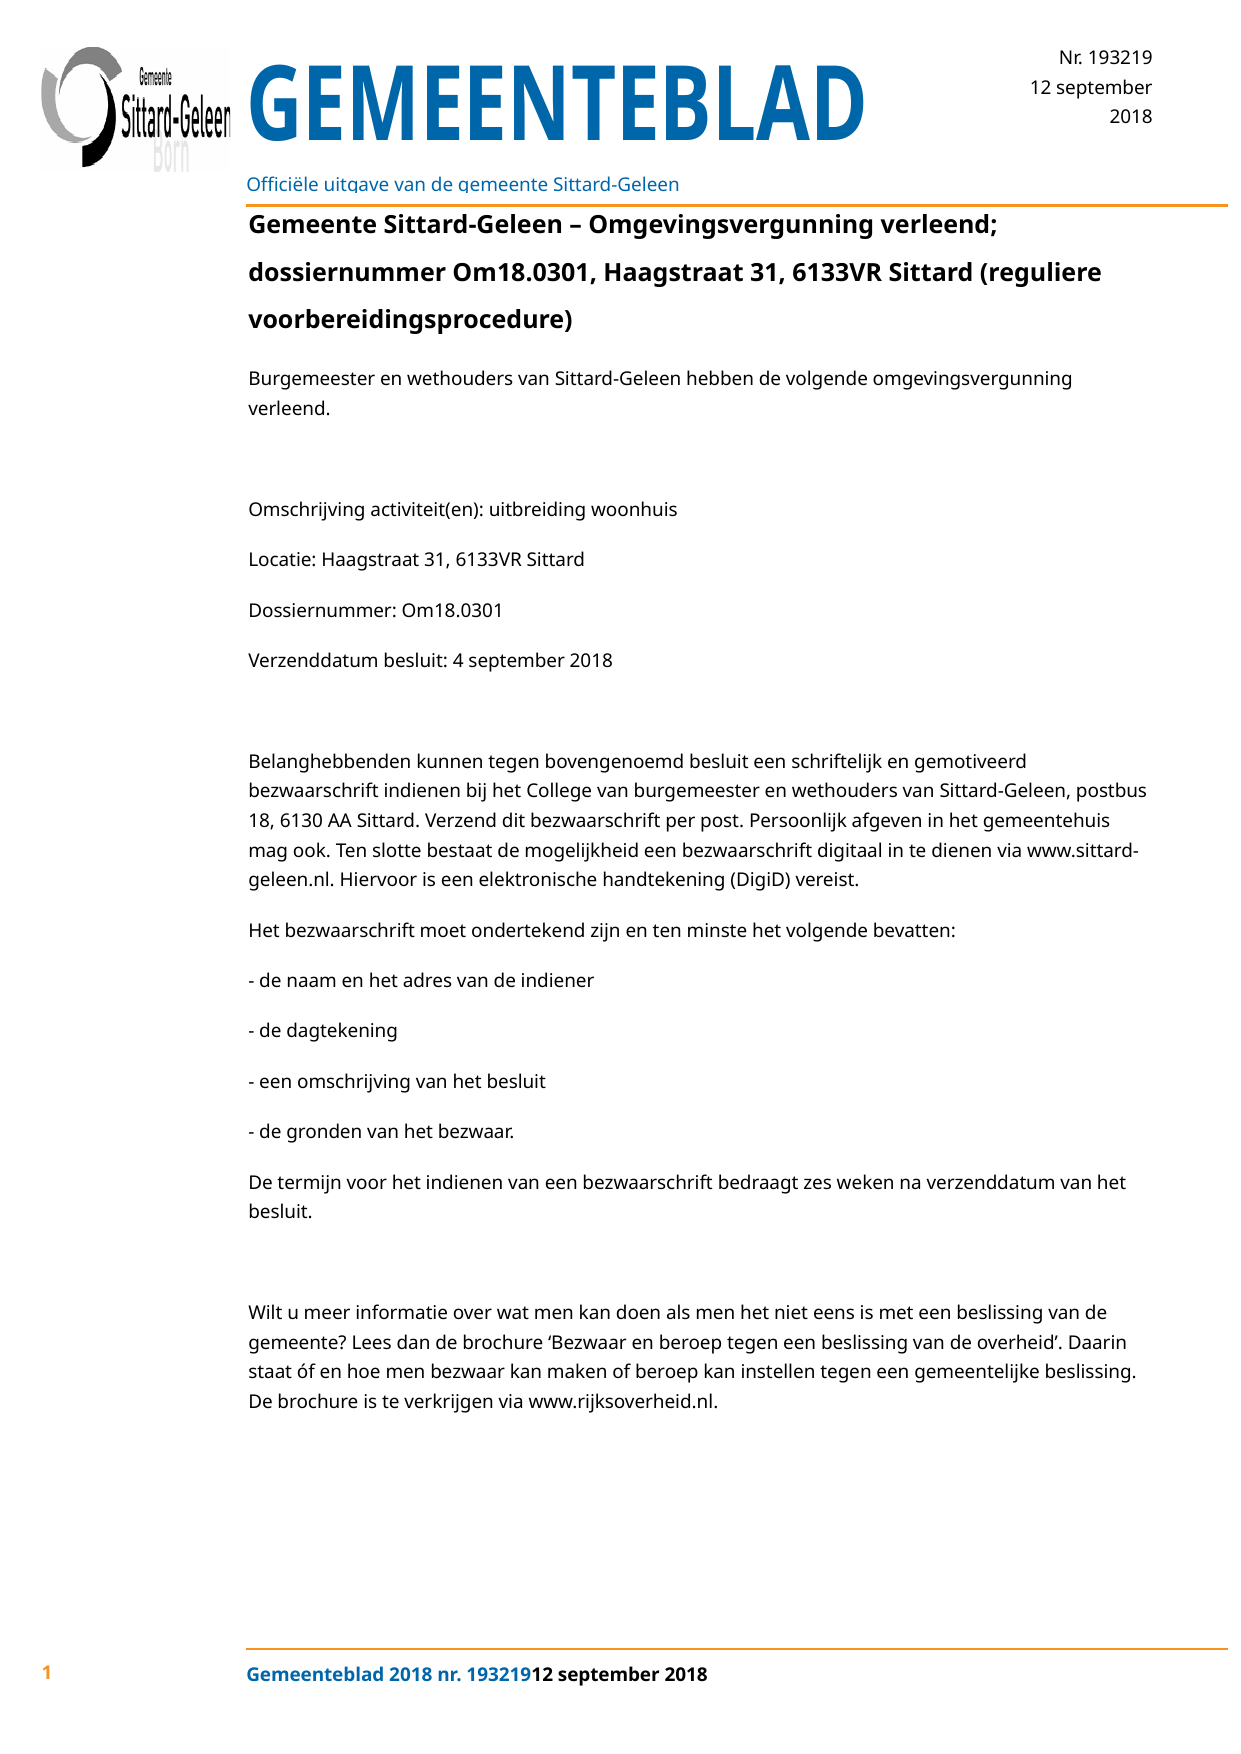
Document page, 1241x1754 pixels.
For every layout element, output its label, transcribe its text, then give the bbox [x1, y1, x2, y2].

text - een omschrijving van het besluit [248, 1068, 1152, 1094]
text Verzenddatum besluit: 4 september 2018 [248, 647, 1152, 673]
text - de gronden van het bezwaar. [248, 1118, 1152, 1144]
text Het bezwaarschrift moet ondertekend zijn en ten minste het volgende bevatten: [248, 917, 1152, 942]
text - de naam en het adres van de indiener [248, 967, 1152, 993]
text Burgemeester en wethouders van Sittard-Geleen hebben de volgende omgevingsvergunning verleend. [248, 366, 1152, 421]
text Belanghebbenden kunnen tegen bovengenoemd besluit een schriftelijk en gemotiveerd bezwaarschrift indienen bij het College van burgemeester en wethouders van Sittard-Geleen, postbus 18, 6130 AA Sittard. Verzend dit bezwaarschrift per post. Persoonlijk afgeven in het gemeentehuis mag ook. Ten slotte bestaat de mogelijkheid een bezwaarschrift digitaal in te dienen via www.sittard-geleen.nl. Hiervoor is een elektronische handtekening (DigiD) vereist. [248, 748, 1152, 892]
picture [41, 47, 231, 172]
text De termijn voor het indienen van een bezwaarschrift bedraagt zes weken na verzenddatum van het besluit. [248, 1169, 1152, 1224]
text - de dagtekening [248, 1018, 1152, 1043]
text Locatie: Haagstraat 31, 6133VR Sittard [248, 546, 1152, 572]
text Gemeente Sittard-Geleen – Omgevingsvergunning verleend; dossiernummer Om18.0301, Haagstraat 31, 6133VR Sittard (reguliere voorbereidingsprocedure) [248, 207, 1152, 336]
text Dossiernummer: Om18.0301 [248, 597, 1152, 622]
text Omschrijving activiteit(en): uitbreiding woonhuis [248, 496, 1152, 522]
text Wilt u meer informatie over wat men kan doen als men het niet eens is met een beslissing van de gemeente? Lees dan de brochure ‘Bezwaar en beroep tegen een beslissing van de overheid’. Daarin staat óf en hoe men bezwaar kan maken of beroep kan instellen tegen een gemeentelijke beslissing. De brochure is te verkrijgen via www.rijksoverheid.nl. [248, 1299, 1152, 1414]
